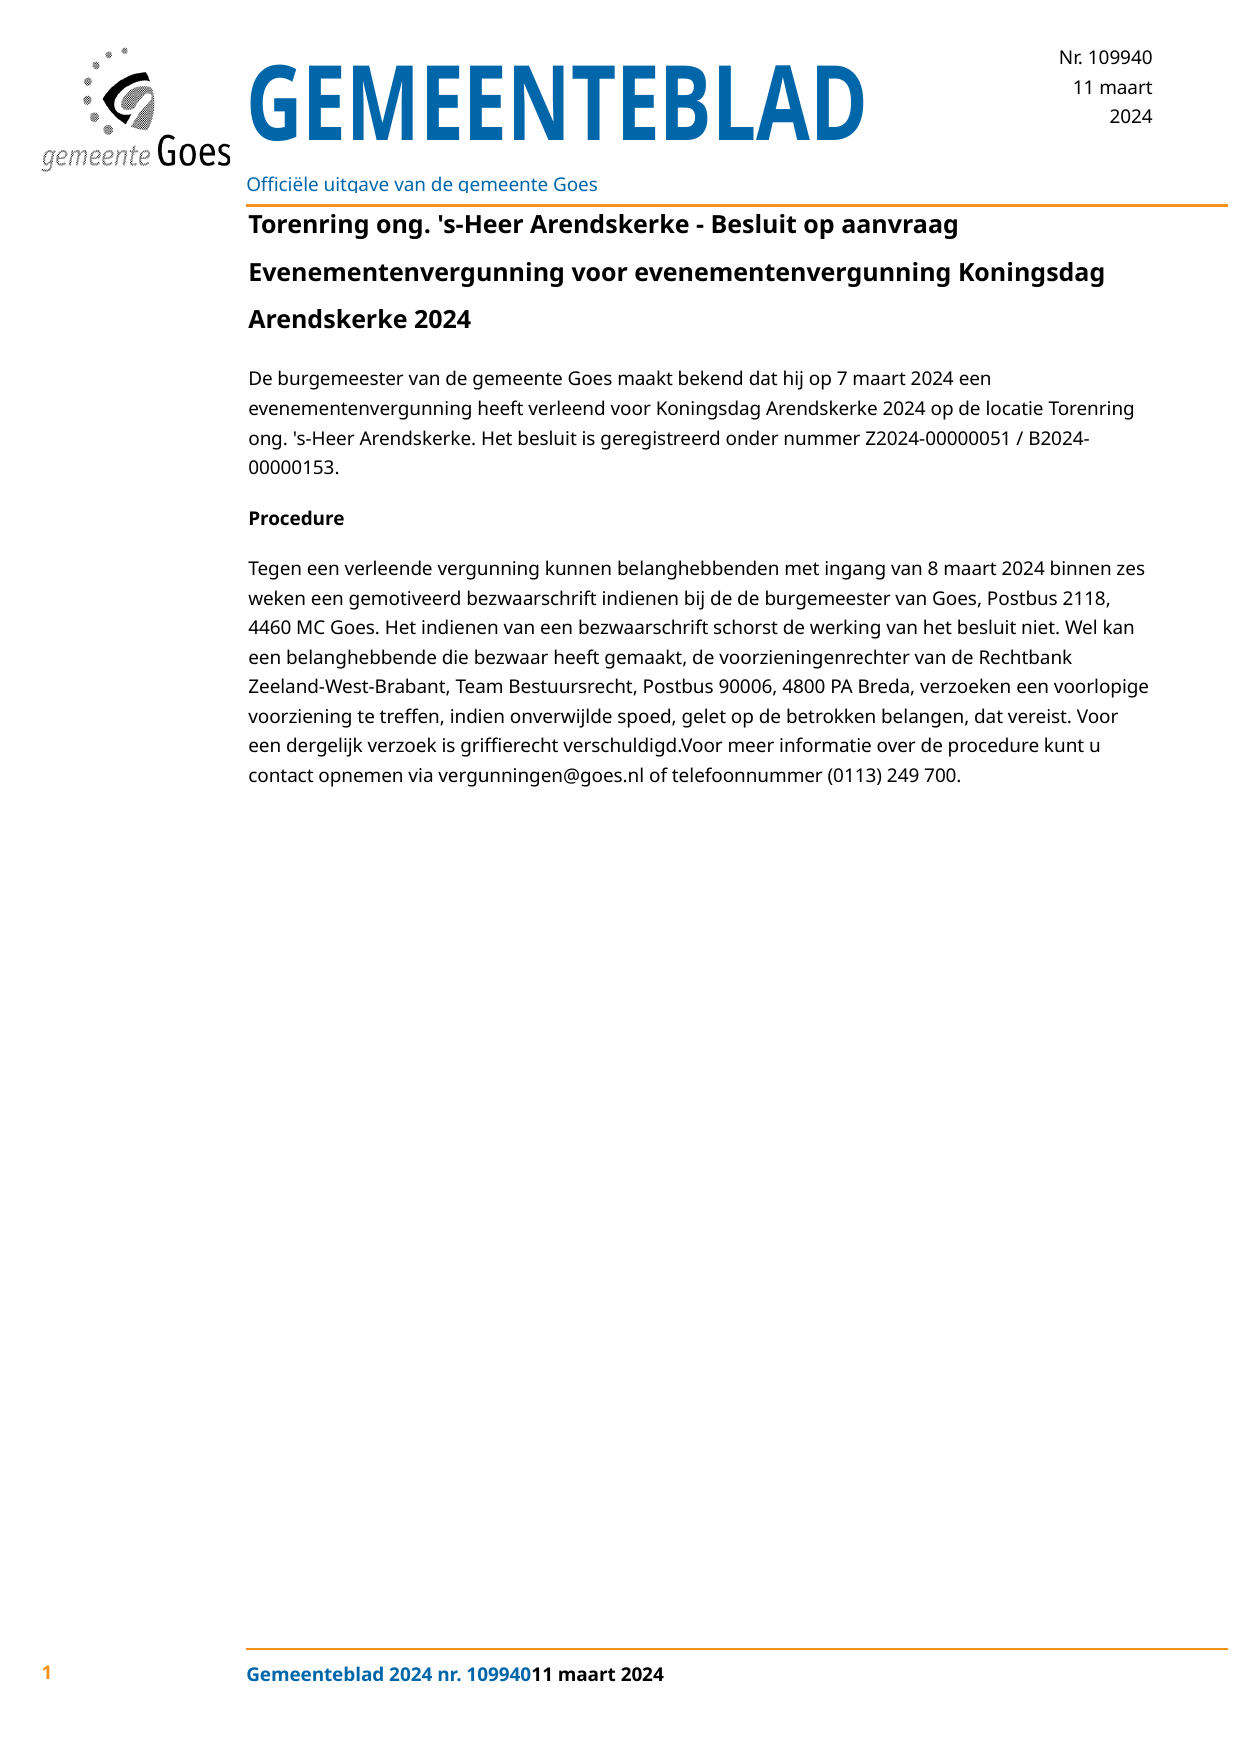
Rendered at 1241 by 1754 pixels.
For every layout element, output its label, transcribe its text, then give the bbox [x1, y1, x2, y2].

text Procedure [248, 505, 1152, 530]
text Torenring ong. 's-Heer Arendskerke - Besluit op aanvraag Evenementenvergunning voor evenementenvergunning Koningsdag Arendskerke 2024 [248, 207, 1152, 336]
text Tegen een verleende vergunning kunnen belanghebbenden met ingang van 8 maart 2024 binnen zes weken een gemotiveerd bezwaarschrift indienen bij de de burgemeester van Goes, Postbus 2118, 4460 MC Goes. Het indienen van een bezwaarschrift schorst de werking van het besluit niet. Wel kan een belanghebbende die bezwaar heeft gemaakt, de voorzieningenrechter van de Rechtbank Zeeland-West-Brabant, Team Bestuursrecht, Postbus 90006, 4800 PA Breda, verzoeken een voorlopige voorziening te treffen, indien onverwijlde spoed, gelet op de betrokken belangen, dat vereist. Voor een dergelijk verzoek is griffierecht verschuldigd.Voor meer informatie over de procedure kunt u contact opnemen via vergunningen@goes.nl of telefoonnummer (0113) 249 700. [248, 555, 1152, 788]
picture [41, 47, 231, 172]
text De burgemeester van de gemeente Goes maakt bekend dat hij op 7 maart 2024 een evenementenvergunning heeft verleend voor Koningsdag Arendskerke 2024 op de locatie Torenring ong. 's-Heer Arendskerke. Het besluit is geregistreerd onder nummer Z2024-00000051 / B2024-00000153. [248, 366, 1152, 480]
